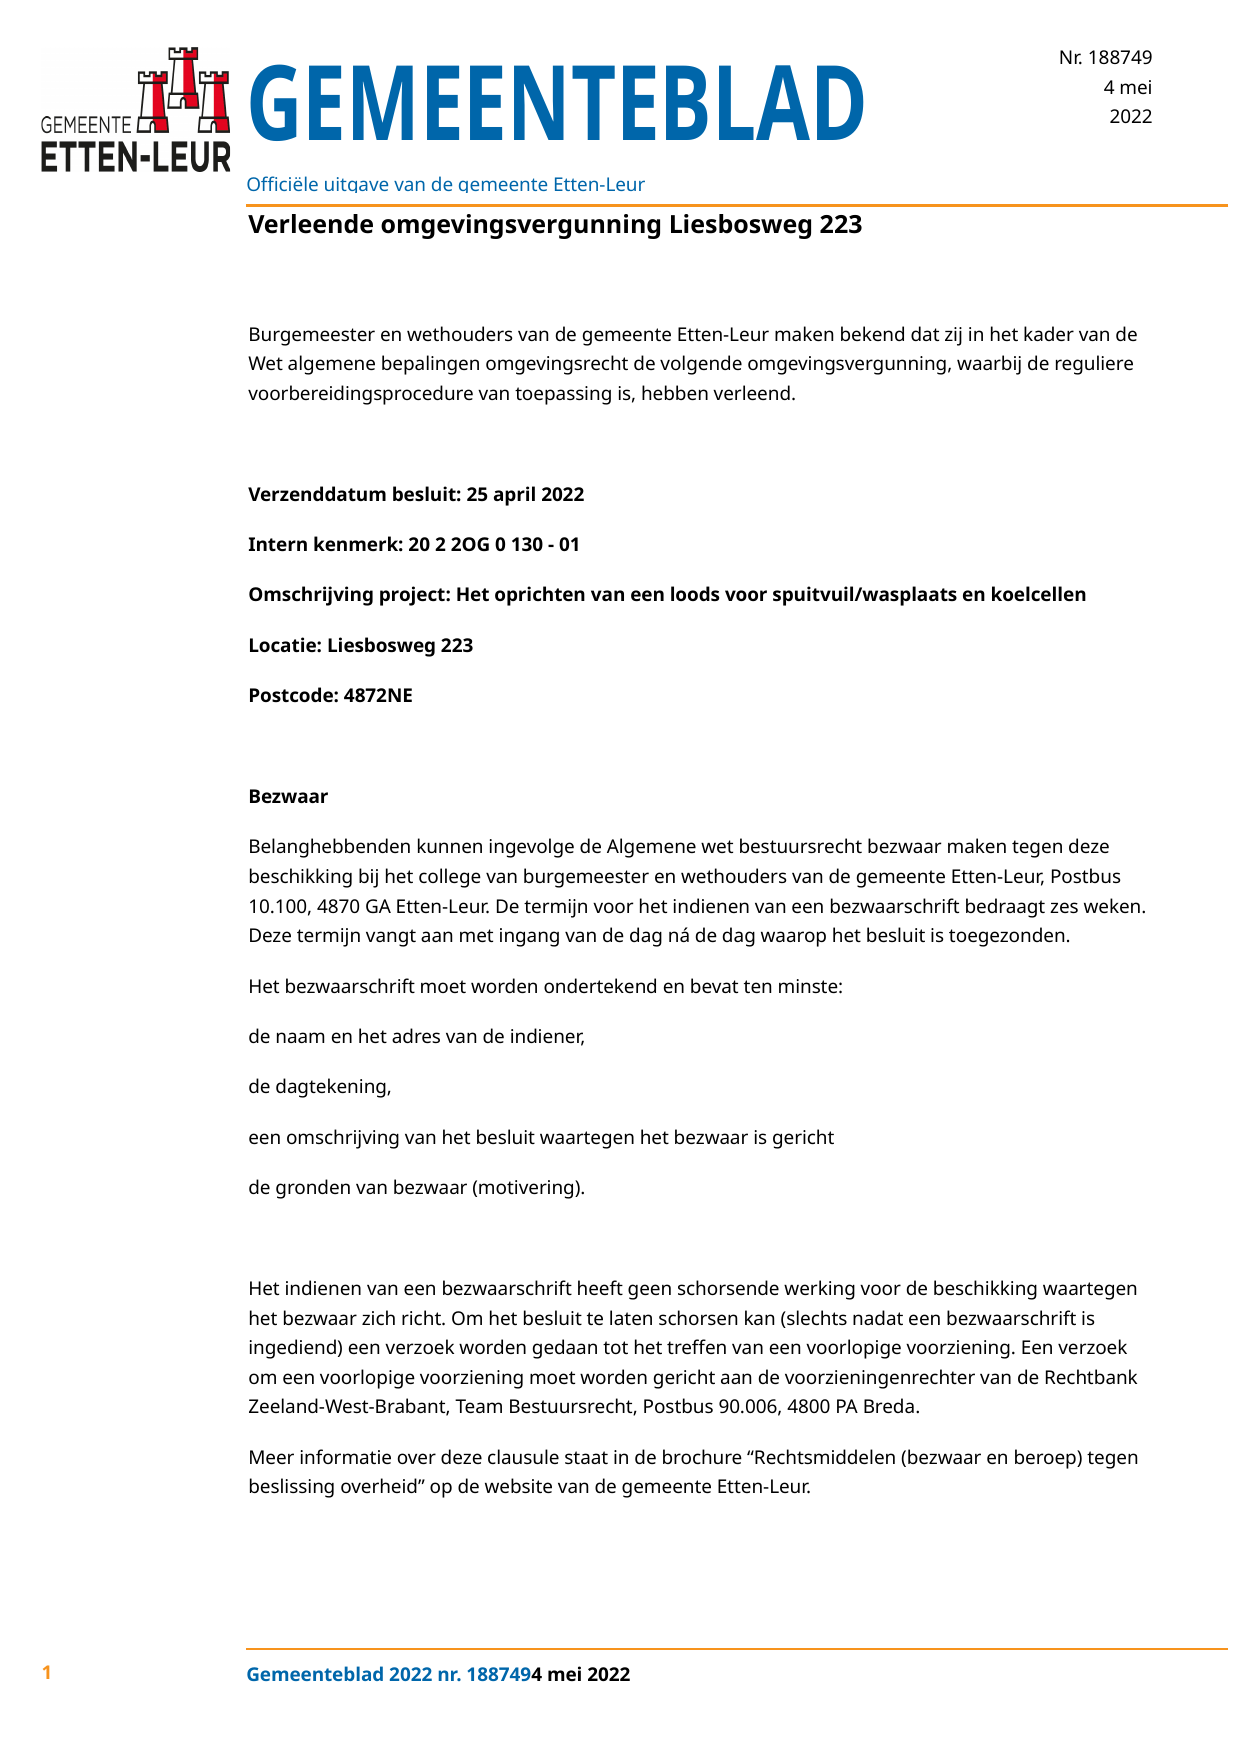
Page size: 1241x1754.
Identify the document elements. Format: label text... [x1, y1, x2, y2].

text de dagtekening, [248, 1074, 1152, 1099]
text de naam en het adres van de indiener, [248, 1023, 1152, 1049]
text Postcode: 4872NE [248, 682, 1152, 708]
text een omschrijving van het besluit waartegen het bezwaar is gericht [248, 1124, 1152, 1150]
text Locatie: Liesbosweg 223 [248, 632, 1152, 658]
text Intern kenmerk: 20 2 2OG 0 130 - 01 [248, 531, 1152, 557]
text Burgemeester en wethouders van de gemeente Etten-Leur maken bekend dat zij in het kader van de Wet algemene bepalingen omgevingsrecht de volgende omgevingsvergunning, waarbij de reguliere voorbereidingsprocedure van toepassing is, hebben verleend. [248, 321, 1152, 406]
text Omschrijving project: Het oprichten van een loods voor spuitvuil/wasplaats en koelcellen [248, 582, 1152, 607]
text Belanghebbenden kunnen ingevolge de Algemene wet bestuursrecht bezwaar maken tegen deze beschikking bij het college van burgemeester en wethouders van de gemeente Etten-Leur, Postbus 10.100, 4870 GA Etten-Leur. De termijn voor het indienen van een bezwaarschrift bedraagt zes weken. Deze termijn vangt aan met ingang van de dag ná de dag waarop het besluit is toegezonden. [248, 834, 1152, 948]
text de gronden van bezwaar (motivering). [248, 1174, 1152, 1200]
picture [41, 47, 231, 172]
text Verzenddatum besluit: 25 april 2022 [248, 481, 1152, 506]
text Meer informatie over deze clausule staat in de brochure “Rechtsmiddelen (bezwaar en beroep) tegen beslissing overheid” op de website van de gemeente Etten-Leur. [248, 1444, 1152, 1499]
text Verleende omgevingsvergunning Liesbosweg 223 [248, 207, 1152, 241]
text Bezwaar [248, 783, 1152, 809]
text Het bezwaarschrift moet worden ondertekend en bevat ten minste: [248, 973, 1152, 998]
text Het indienen van een bezwaarschrift heeft geen schorsende werking voor de beschikking waartegen het bezwaar zich richt. Om het besluit te laten schorsen kan (slechts nadat een bezwaarschrift is ingediend) een verzoek worden gedaan tot het treffen van een voorlopige voorziening. Een verzoek om een voorlopige voorziening moet worden gericht aan de voorzieningenrechter van de Rechtbank Zeeland-West-Brabant, Team Bestuursrecht, Postbus 90.006, 4800 PA Breda. [248, 1275, 1152, 1419]
